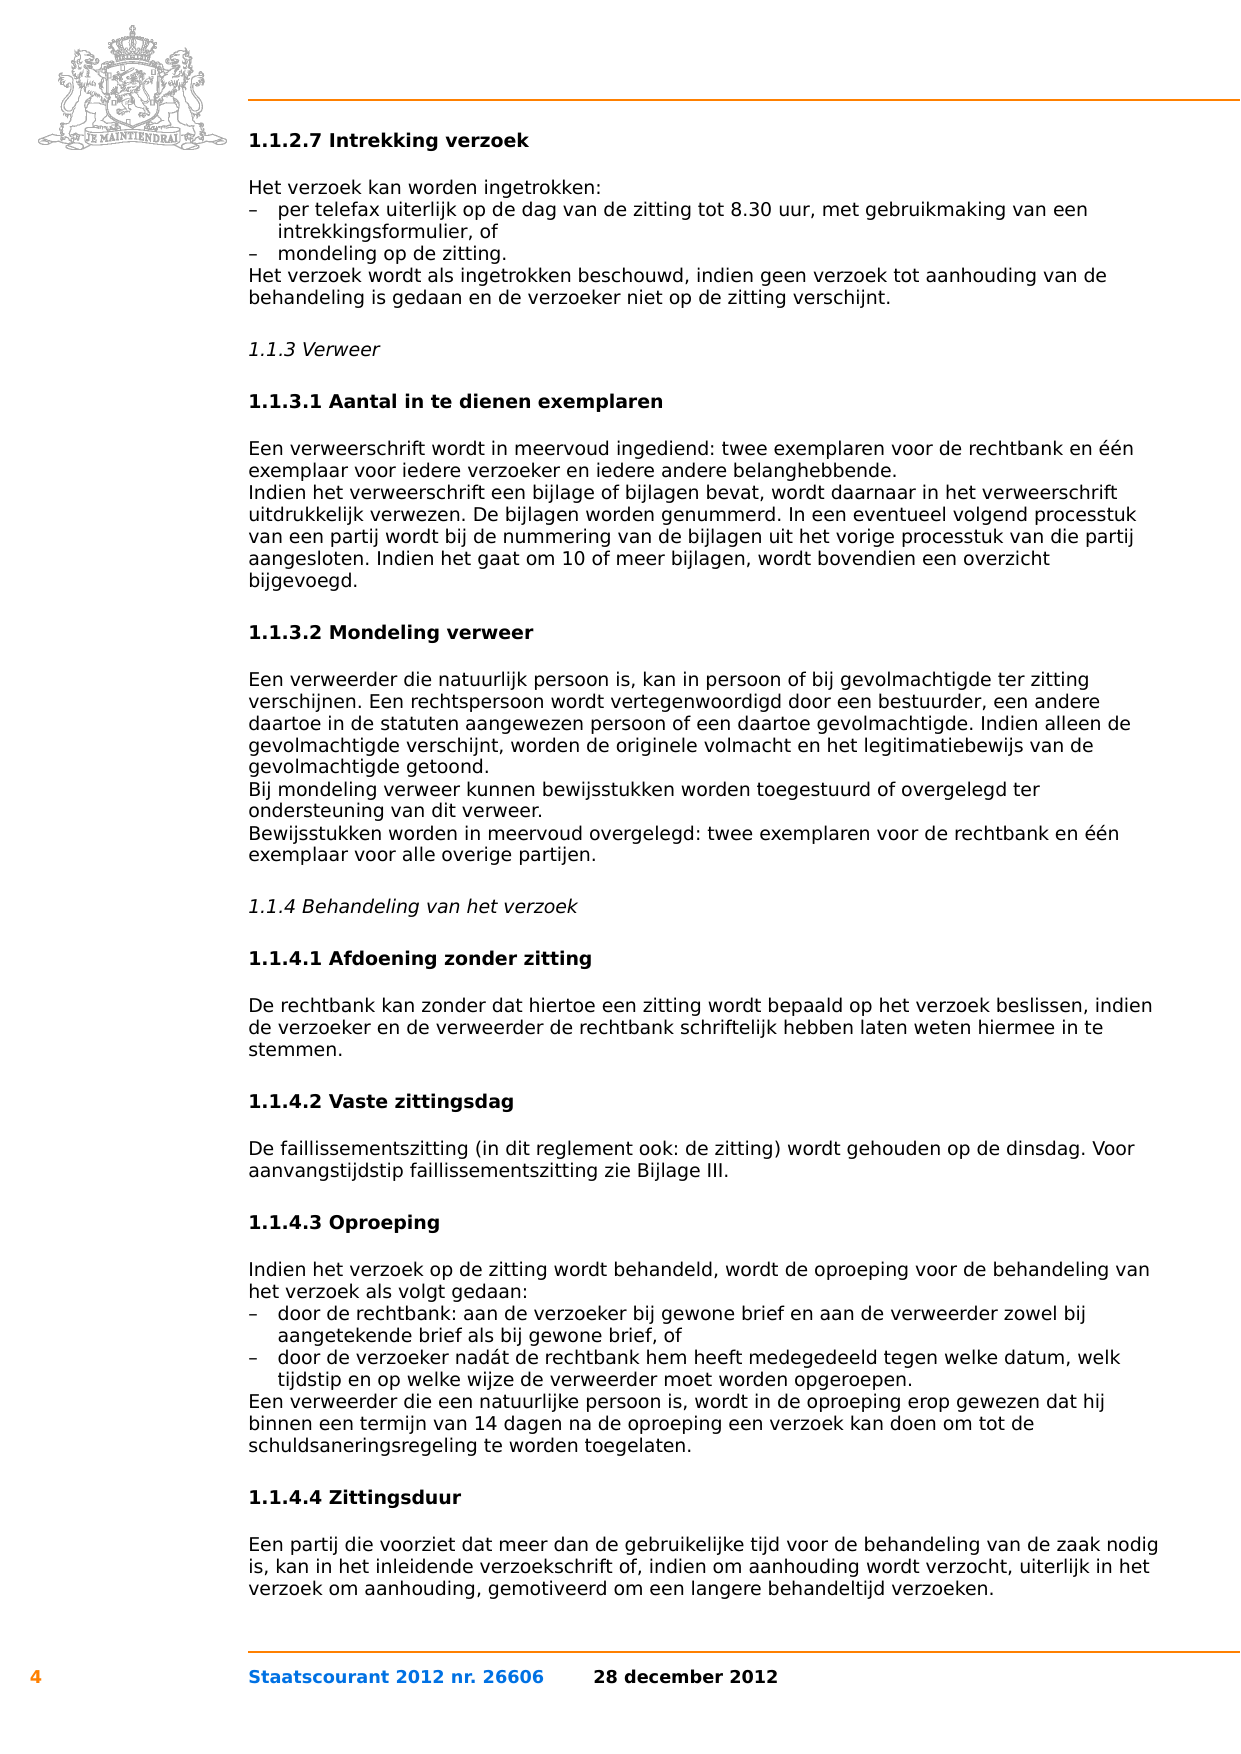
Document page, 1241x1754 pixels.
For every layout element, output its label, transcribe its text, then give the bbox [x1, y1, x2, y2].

text De rechtbank kan zonder dat hiertoe een zitting wordt bepaald op het verzoek beslissen, indien de verzoeker en de verweerder de rechtbank schriftelijk hebben laten weten hiermee in te stemmen. [248, 995, 1163, 1061]
subtitle 1.1.3.2 Mondeling verweer [248, 622, 1163, 643]
text Bij mondeling verweer kunnen bewijsstukken worden toegestuurd of overgelegd ter ondersteuning van dit verweer. [248, 778, 1163, 822]
text Het verzoek kan worden ingetrokken: [248, 177, 1163, 199]
subtitle 1.1.3 Verweer [248, 339, 1163, 361]
text Het verzoek wordt als ingetrokken beschouwd, indien geen verzoek tot aanhouding van de behandeling is gedaan en de verzoeker niet op de zitting verschijnt. [248, 265, 1163, 309]
text Een verweerder die een natuurlijke persoon is, wordt in de oproeping erop gewezen dat hij binnen een termijn van 14 dagen na de oproeping een verzoek kan doen om tot de schuldsaneringsregeling te worden toegelaten. [248, 1391, 1163, 1457]
text – door de rechtbank: aan de verzoeker bij gewone brief en aan de verweerder zowel bij aangetekende brief als bij gewone brief, of [248, 1303, 1163, 1347]
subtitle 1.1.4.1 Afdoening zonder zitting [248, 948, 1163, 970]
text – door de verzoeker nadát de rechtbank hem heeft medegedeeld tegen welke datum, welk tijdstip en op welke wijze de verweerder moet worden opgeroepen. [248, 1347, 1163, 1391]
text De faillissementszitting (in dit reglement ook: de zitting) wordt gehouden op de dinsdag. Voor aanvangstijdstip faillissementszitting zie Bijlage III. [248, 1138, 1163, 1182]
text Een partij die voorziet dat meer dan de gebruikelijke tijd voor de behandeling van de zaak nodig is, kan in het inleidende verzoekschrift of, indien om aanhouding wordt verzocht, uiterlijk in het verzoek om aanhouding, gemotiveerd om een langere behandeltijd verzoeken. [248, 1534, 1163, 1600]
picture [38, 25, 227, 150]
text Een verweerder die natuurlijk persoon is, kan in persoon of bij gevolmachtigde ter zitting verschijnen. Een rechtspersoon wordt vertegenwoordigd door een bestuurder, een andere daartoe in de statuten aangewezen persoon of een daartoe gevolmachtigde. Indien alleen de gevolmachtigde verschijnt, worden de originele volmacht en het legitimatiebewijs van de gevolmachtigde getoond. [248, 668, 1163, 778]
subtitle 1.1.2.7 Intrekking verzoek [248, 130, 1163, 152]
subtitle 1.1.3.1 Aantal in te dienen exemplaren [248, 391, 1163, 413]
text – mondeling op de zitting. [248, 243, 1163, 265]
text Indien het verzoek op de zitting wordt behandeld, wordt de oproeping voor de behandeling van het verzoek als volgt gedaan: [248, 1259, 1163, 1303]
subtitle 1.1.4 Behandeling van het verzoek [248, 896, 1163, 918]
text Bewijsstukken worden in meervoud overgelegd: twee exemplaren voor de rechtbank en één exemplaar voor alle overige partijen. [248, 822, 1163, 866]
subtitle 1.1.4.4 Zittingsduur [248, 1487, 1163, 1509]
text Een verweerschrift wordt in meervoud ingediend: twee exemplaren voor de rechtbank en één exemplaar voor iedere verzoeker en iedere andere belanghebbende. [248, 438, 1163, 482]
subtitle 1.1.4.3 Oproeping [248, 1212, 1163, 1234]
text – per telefax uiterlijk op de dag van de zitting tot 8.30 uur, met gebruikmaking van een intrekkingsformulier, of [248, 199, 1163, 243]
subtitle 1.1.4.2 Vaste zittingsdag [248, 1091, 1163, 1113]
text Indien het verweerschrift een bijlage of bijlagen bevat, wordt daarnaar in het verweerschrift uitdrukkelijk verwezen. De bijlagen worden genummerd. In een eventueel volgend processtuk van een partij wordt bij de nummering van de bijlagen uit het vorige processtuk van die partij aangesloten. Indien het gaat om 10 of meer bijlagen, wordt bovendien een overzicht bijgevoegd. [248, 482, 1163, 592]
